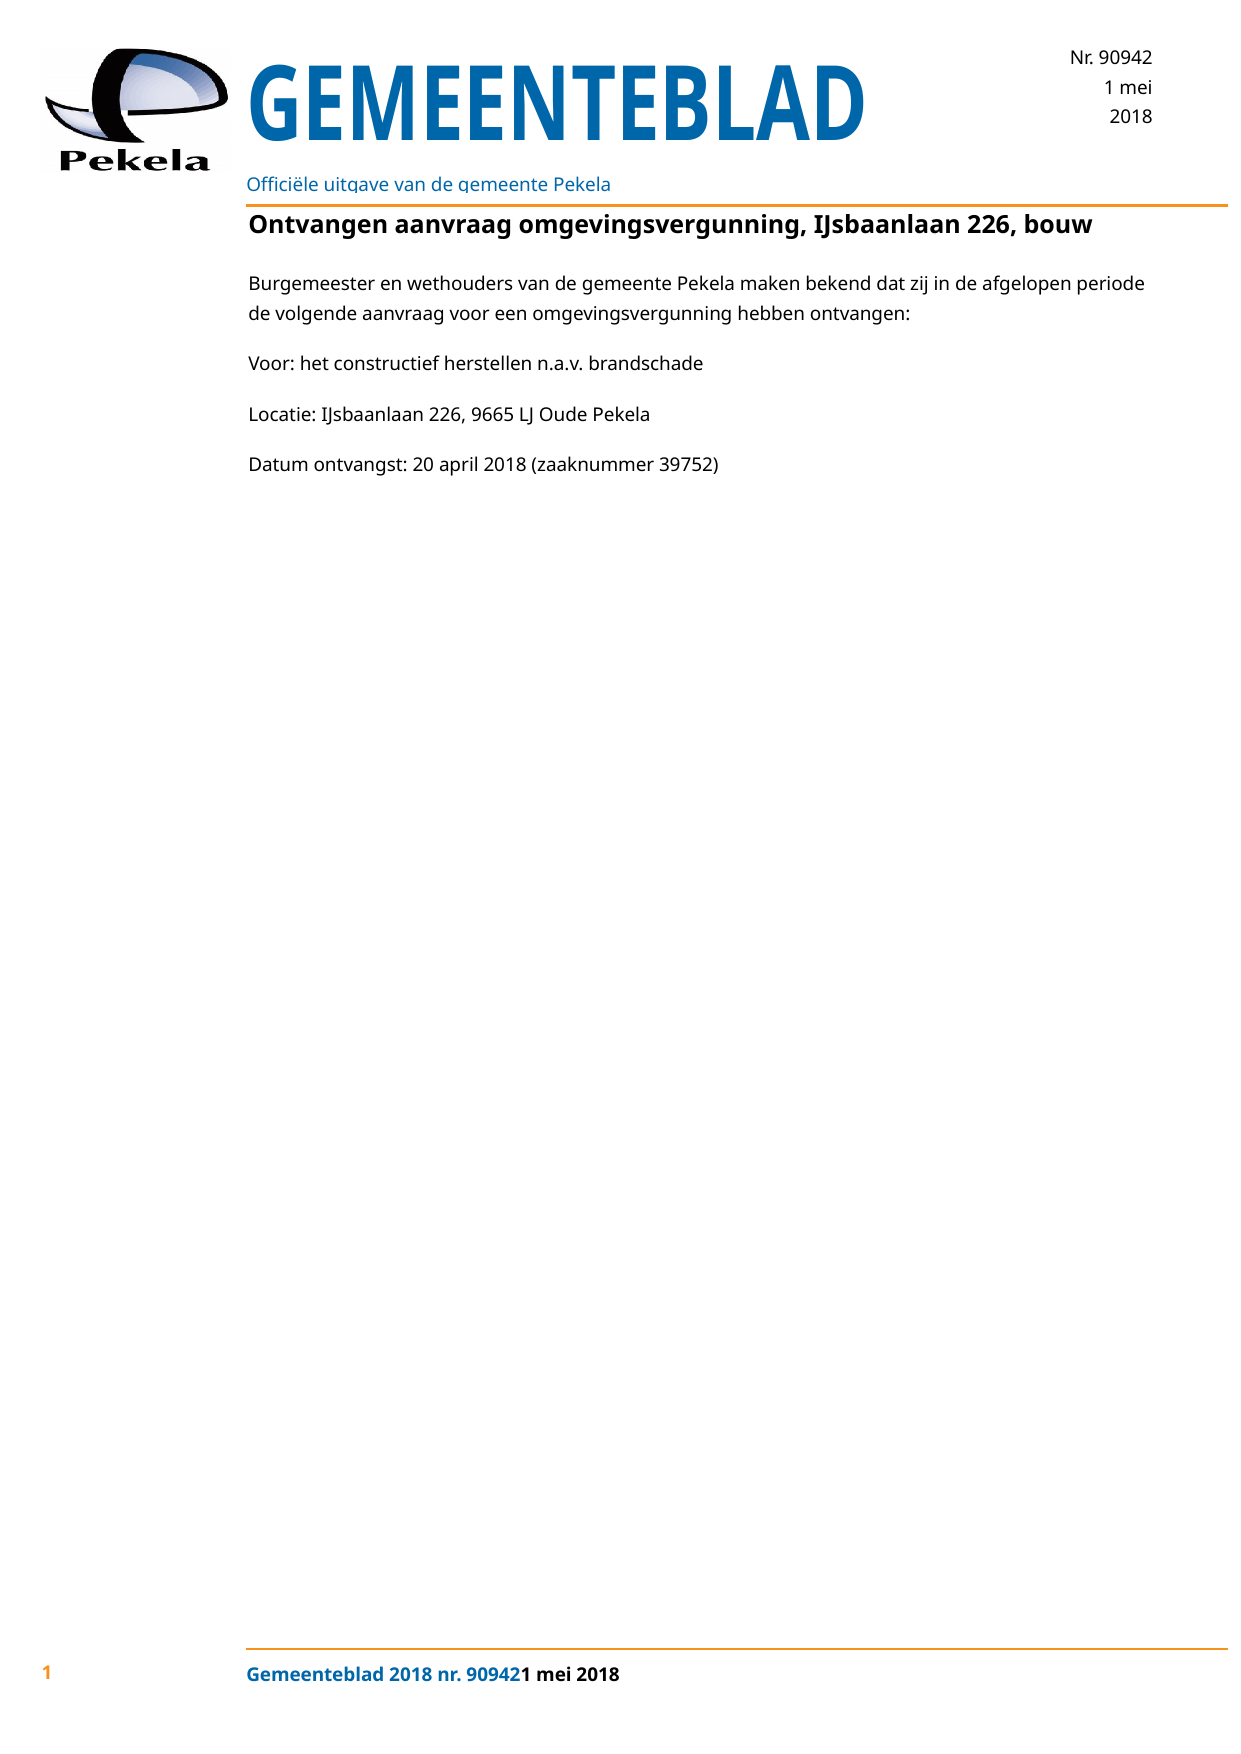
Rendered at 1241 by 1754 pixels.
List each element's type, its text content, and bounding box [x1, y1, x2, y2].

text Ontvangen aanvraag omgevingsvergunning, IJsbaanlaan 226, bouw [248, 207, 1152, 241]
text Locatie: IJsbaanlaan 226, 9665 LJ Oude Pekela [248, 401, 1152, 426]
text Burgemeester en wethouders van de gemeente Pekela maken bekend dat zij in de afgelopen periode de volgende aanvraag voor een omgevingsvergunning hebben ontvangen: [248, 270, 1152, 326]
picture [41, 47, 231, 172]
text Voor: het constructief herstellen n.a.v. brandschade [248, 350, 1152, 376]
text Datum ontvangst: 20 april 2018 (zaaknummer 39752) [248, 451, 1152, 477]
